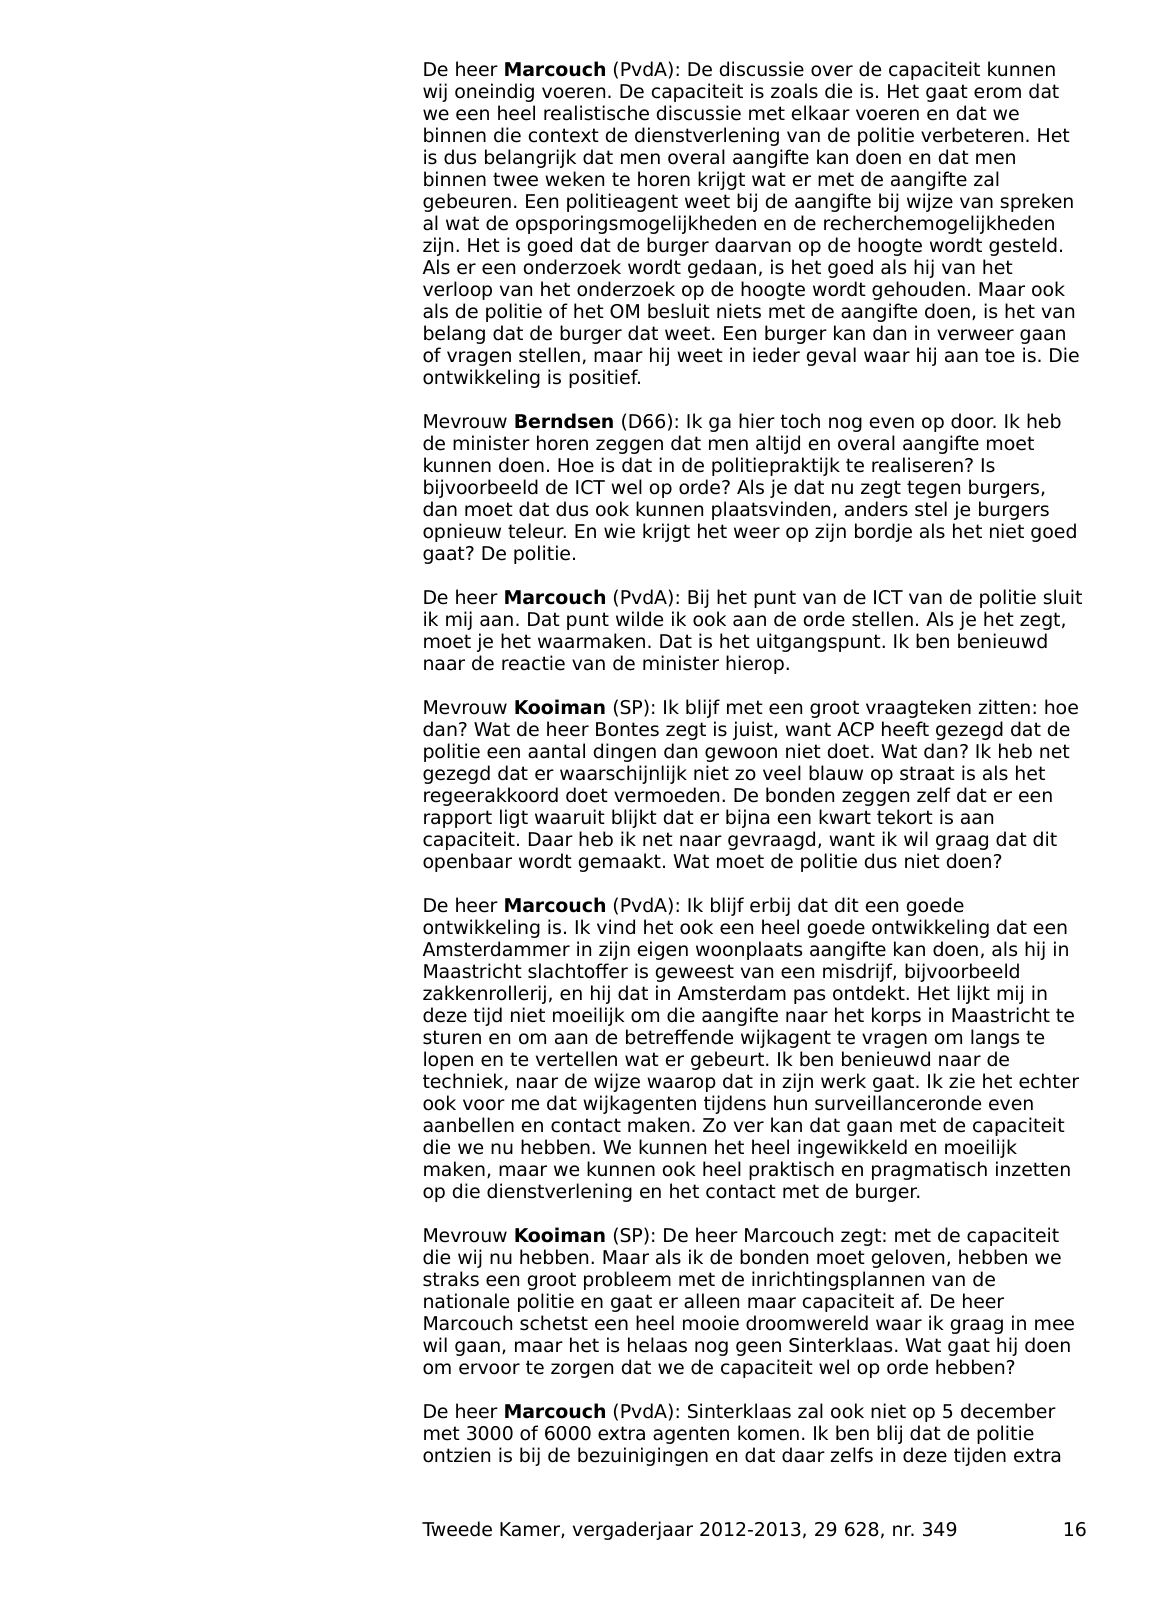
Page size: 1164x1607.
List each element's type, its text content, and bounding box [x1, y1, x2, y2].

text De heer Marcouch (PvdA): Ik blijf erbij dat dit een goede ontwikkeling is. Ik vind het ook een heel goede ontwikkeling dat een Amsterdammer in zijn eigen woonplaats aangifte kan doen, als hij in Maastricht slachtoffer is geweest van een misdrijf, bijvoorbeeld zakkenrollerij, en hij dat in Amsterdam pas ontdekt. Het lijkt mij in deze tijd niet moeilijk om die aangifte naar het korps in Maastricht te sturen en om aan de betreffende wijkagent te vragen om langs te lopen en te vertellen wat er gebeurt. Ik ben benieuwd naar de techniek, naar de wijze waarop dat in zijn werk gaat. Ik zie het echter ook voor me dat wijkagenten tijdens hun surveillanceronde even aanbellen en contact maken. Zo ver kan dat gaan met de capaciteit die we nu hebben. We kunnen het heel ingewikkeld en moeilijk maken, maar we kunnen ook heel praktisch en pragmatisch inzetten op die dienstverlening en het contact met de burger. [422, 895, 1087, 1203]
text De heer Marcouch (PvdA): Bij het punt van de ICT van de politie sluit ik mij aan. Dat punt wilde ik ook aan de orde stellen. Als je het zegt, moet je het waarmaken. Dat is het uitgangspunt. Ik ben benieuwd naar de reactie van de minister hierop. [422, 587, 1087, 675]
text Mevrouw Berndsen (D66): Ik ga hier toch nog even op door. Ik heb de minister horen zeggen dat men altijd en overal aangifte moet kunnen doen. Hoe is dat in de politiepraktijk te realiseren? Is bijvoorbeeld de ICT wel op orde? Als je dat nu zegt tegen burgers, dan moet dat dus ook kunnen plaatsvinden, anders stel je burgers opnieuw teleur. En wie krijgt het weer op zijn bordje als het niet goed gaat? De politie. [422, 411, 1087, 565]
text De heer Marcouch (PvdA): Sinterklaas zal ook niet op 5 december met 3000 of 6000 extra agenten komen. Ik ben blij dat de politie ontzien is bij de bezuinigingen en dat daar zelfs in deze tijden extra [422, 1401, 1087, 1467]
text De heer Marcouch (PvdA): De discussie over de capaciteit kunnen wij oneindig voeren. De capaciteit is zoals die is. Het gaat erom dat we een heel realistische discussie met elkaar voeren en dat we binnen die context de dienstverlening van de politie verbeteren. Het is dus belangrijk dat men overal aangifte kan doen en dat men binnen twee weken te horen krijgt wat er met de aangifte zal gebeuren. Een politieagent weet bij de aangifte bij wijze van spreken al wat de opsporingsmogelijkheden en de recherchemogelijkheden zijn. Het is goed dat de burger daarvan op de hoogte wordt gesteld. Als er een onderzoek wordt gedaan, is het goed als hij van het verloop van het onderzoek op de hoogte wordt gehouden. Maar ook als de politie of het OM besluit niets met de aangifte doen, is het van belang dat de burger dat weet. Een burger kan dan in verweer gaan of vragen stellen, maar hij weet in ieder geval waar hij aan toe is. Die ontwikkeling is positief. [422, 59, 1087, 389]
text Mevrouw Kooiman (SP): Ik blijf met een groot vraagteken zitten: hoe dan? Wat de heer Bontes zegt is juist, want ACP heeft gezegd dat de politie een aantal dingen dan gewoon niet doet. Wat dan? Ik heb net gezegd dat er waarschijnlijk niet zo veel blauw op straat is als het regeerakkoord doet vermoeden. De bonden zeggen zelf dat er een rapport ligt waaruit blijkt dat er bijna een kwart tekort is aan capaciteit. Daar heb ik net naar gevraagd, want ik wil graag dat dit openbaar wordt gemaakt. Wat moet de politie dus niet doen? [422, 697, 1087, 873]
text Mevrouw Kooiman (SP): De heer Marcouch zegt: met de capaciteit die wij nu hebben. Maar als ik de bonden moet geloven, hebben we straks een groot probleem met de inrichtingsplannen van de nationale politie en gaat er alleen maar capaciteit af. De heer Marcouch schetst een heel mooie droomwereld waar ik graag in mee wil gaan, maar het is helaas nog geen Sinterklaas. Wat gaat hij doen om ervoor te zorgen dat we de capaciteit wel op orde hebben? [422, 1225, 1087, 1379]
